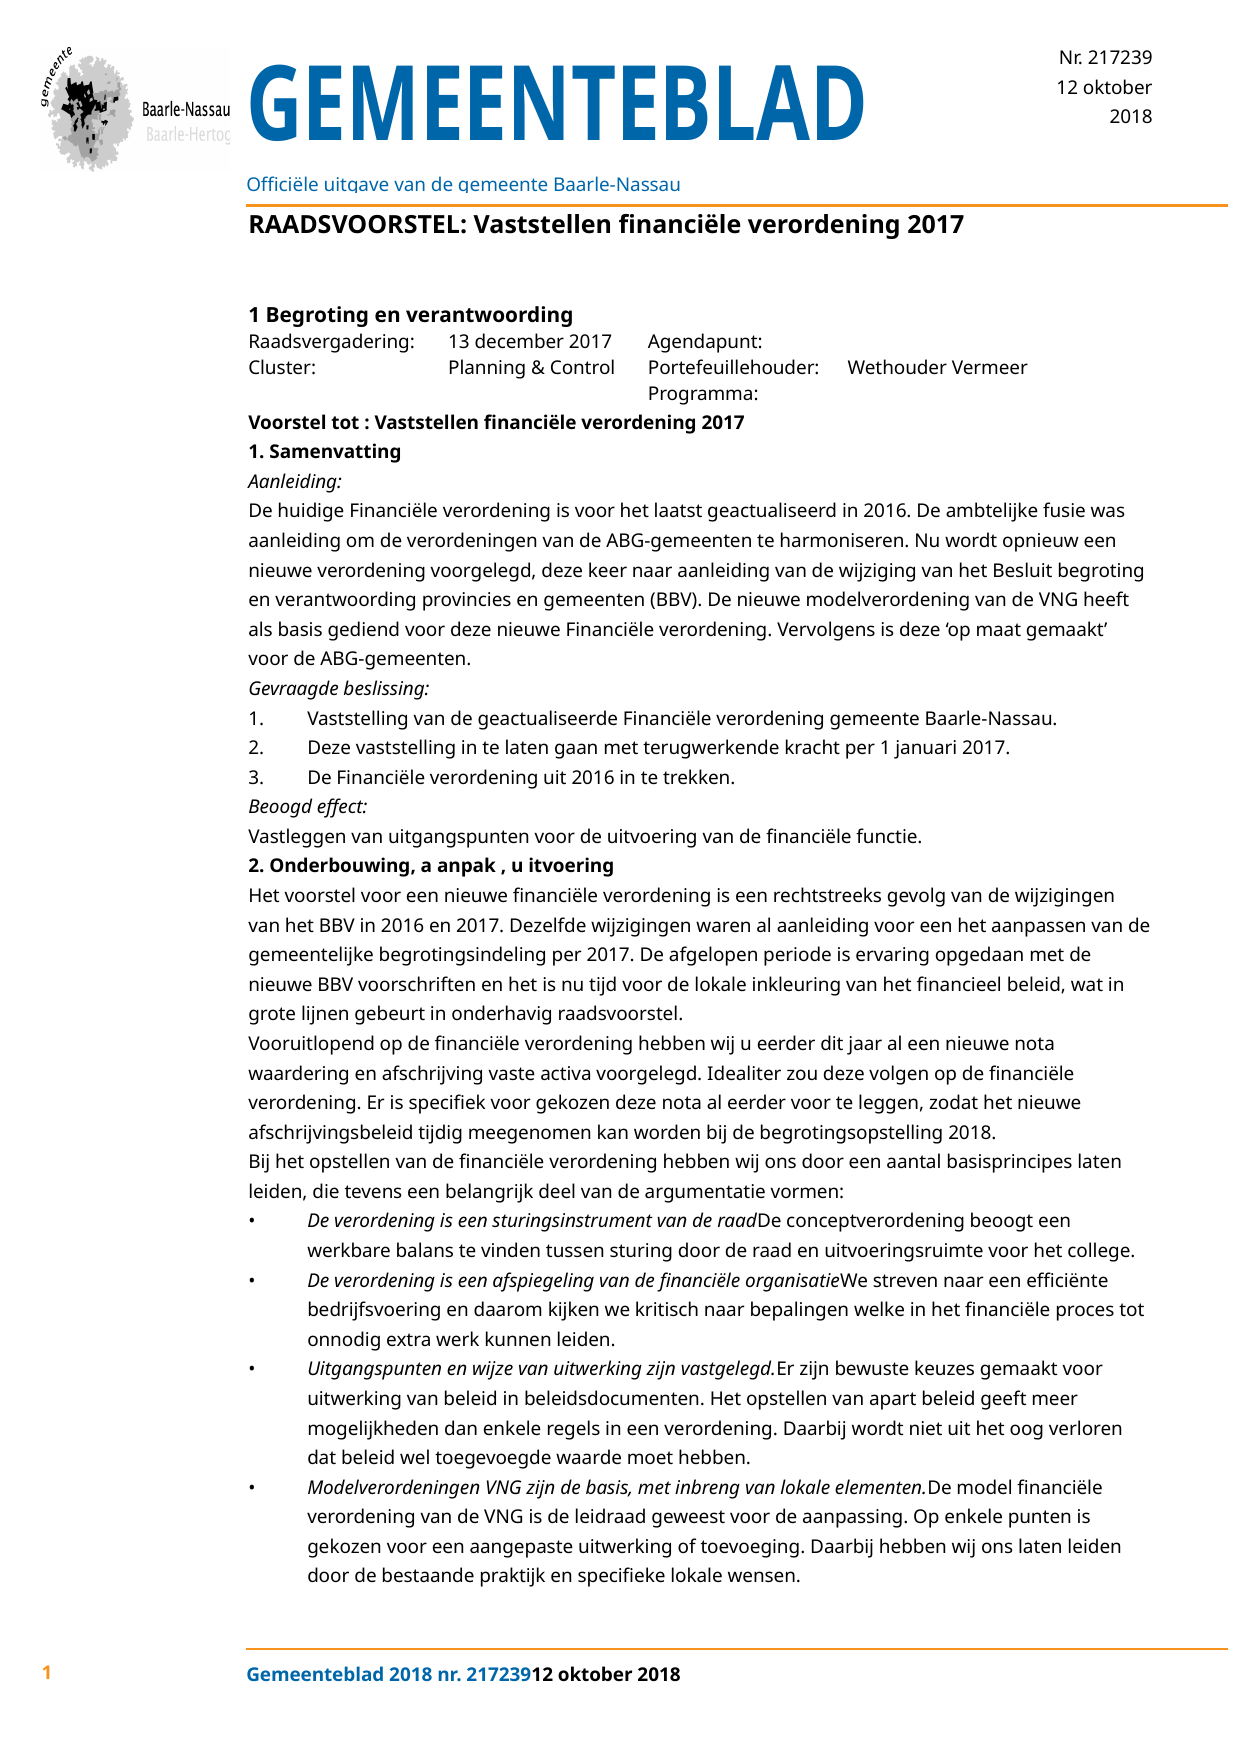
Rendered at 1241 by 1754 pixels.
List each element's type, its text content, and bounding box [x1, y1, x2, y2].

text RAADSVOORSTEL: Vaststellen financiële verordening 2017 [248, 207, 1152, 241]
list De verordening is een sturingsinstrument van de raadDe conceptverordening beoogt een werkbare balans te vinden tussen sturing door de raad en uitvoeringsruimte voor het college. [248, 1208, 1152, 1263]
list De verordening is een afspiegeling van de financiële organisatieWe streven naar een efficiënte bedrijfsvoering en daarom kijken we kritisch naar bepalingen welke in het financiële proces tot onnodig extra werk kunnen leiden. [248, 1267, 1152, 1352]
table_header Agendapunt: [648, 329, 847, 354]
table_cell Programma: [648, 380, 847, 406]
table_cell Cluster: [248, 354, 448, 380]
text Vastleggen van uitgangspunten voor de uitvoering van de financiële functie. [248, 823, 1152, 849]
table_header Raadsvergadering: [248, 329, 448, 354]
list De Financiële verordening uit 2016 in te trekken. [248, 764, 1152, 789]
picture [41, 47, 231, 172]
list Modelverordeningen VNG zijn de basis, met inbreng van lokale elementen.De model financiële verordening van de VNG is de leidraad geweest voor de aanpassing. Op enkele punten is gekozen voor een aangepaste uitwerking of toevoeging. Daarbij hebben wij ons laten leiden door de bestaande praktijk en specifieke lokale wensen. [248, 1474, 1152, 1588]
table_cell Portefeuillehouder: [648, 354, 847, 380]
table_cell [248, 380, 448, 406]
text Aanleiding: [248, 468, 1152, 494]
table_cell [448, 380, 648, 406]
table_header 13 december 2017 [448, 329, 648, 354]
text De huidige Financiële verordening is voor het laatst geactualiseerd in 2016. De ambtelijke fusie was aanleiding om de verordeningen van de ABG-gemeenten te harmoniseren. Nu wordt opnieuw een nieuwe verordening voorgelegd, deze keer naar aanleiding van de wijziging van het Besluit begroting en verantwoording provincies en gemeenten (BBV). De nieuwe modelverordening van de VNG heeft als basis gediend voor deze nieuwe Financiële verordening. Vervolgens is deze ‘op maat gemaakt’ voor de ABG-gemeenten. [248, 498, 1152, 671]
text 2. Onderbouwing, a anpak , u itvoering [248, 853, 1152, 878]
text Het voorstel voor een nieuwe financiële verordening is een rechtstreeks gevolg van de wijzigingen van het BBV in 2016 en 2017. Dezelfde wijzigingen waren al aanleiding voor een het aanpassen van de gemeentelijke begrotingsindeling per 2017. De afgelopen periode is ervaring opgedaan met de nieuwe BBV voorschriften en het is nu tijd voor de lokale inkleuring van het financieel beleid, wat in grote lijnen gebeurt in onderhavig raadsvoorstel. [248, 882, 1152, 1026]
list Deze vaststelling in te laten gaan met terugwerkende kracht per 1 januari 2017. [248, 734, 1152, 760]
text Voorstel tot : Vaststellen financiële verordening 2017 [248, 409, 1152, 434]
text Vooruitlopend op de financiële verordening hebben wij u eerder dit jaar al een nieuwe nota waardering en afschrijving vaste activa voorgelegd. Idealiter zou deze volgen op de financiële verordening. Er is specifiek voor gekozen deze nota al eerder voor te leggen, zodat het nieuwe afschrijvingsbeleid tijdig meegenomen kan worden bij de begrotingsopstelling 2018. [248, 1030, 1152, 1144]
table_cell Planning & Control [448, 354, 648, 380]
text leiden, die tevens een belangrijk deel van de argumentatie vormen: [248, 1178, 1152, 1204]
text 1 Begroting en verantwoording [248, 300, 1152, 328]
text Bij het opstellen van de financiële verordening hebben wij ons door een aantal basisprincipes laten [248, 1148, 1152, 1174]
table_header [848, 329, 1152, 354]
text Gevraagde beslissing: [248, 675, 1152, 701]
text 1. Samenvatting [248, 438, 1152, 464]
text Beoogd effect: [248, 793, 1152, 819]
list Uitgangspunten en wijze van uitwerking zijn vastgelegd.Er zijn bewuste keuzes gemaakt voor uitwerking van beleid in beleidsdocumenten. Het opstellen van apart beleid geeft meer mogelijkheden dan enkele regels in een verordening. Daarbij wordt niet uit het oog verloren dat beleid wel toegevoegde waarde moet hebben. [248, 1356, 1152, 1470]
table_cell [848, 380, 1152, 406]
table_cell Wethouder Vermeer [848, 354, 1152, 380]
list Vaststelling van de geactualiseerde Financiële verordening gemeente Baarle-Nassau. [248, 705, 1152, 730]
